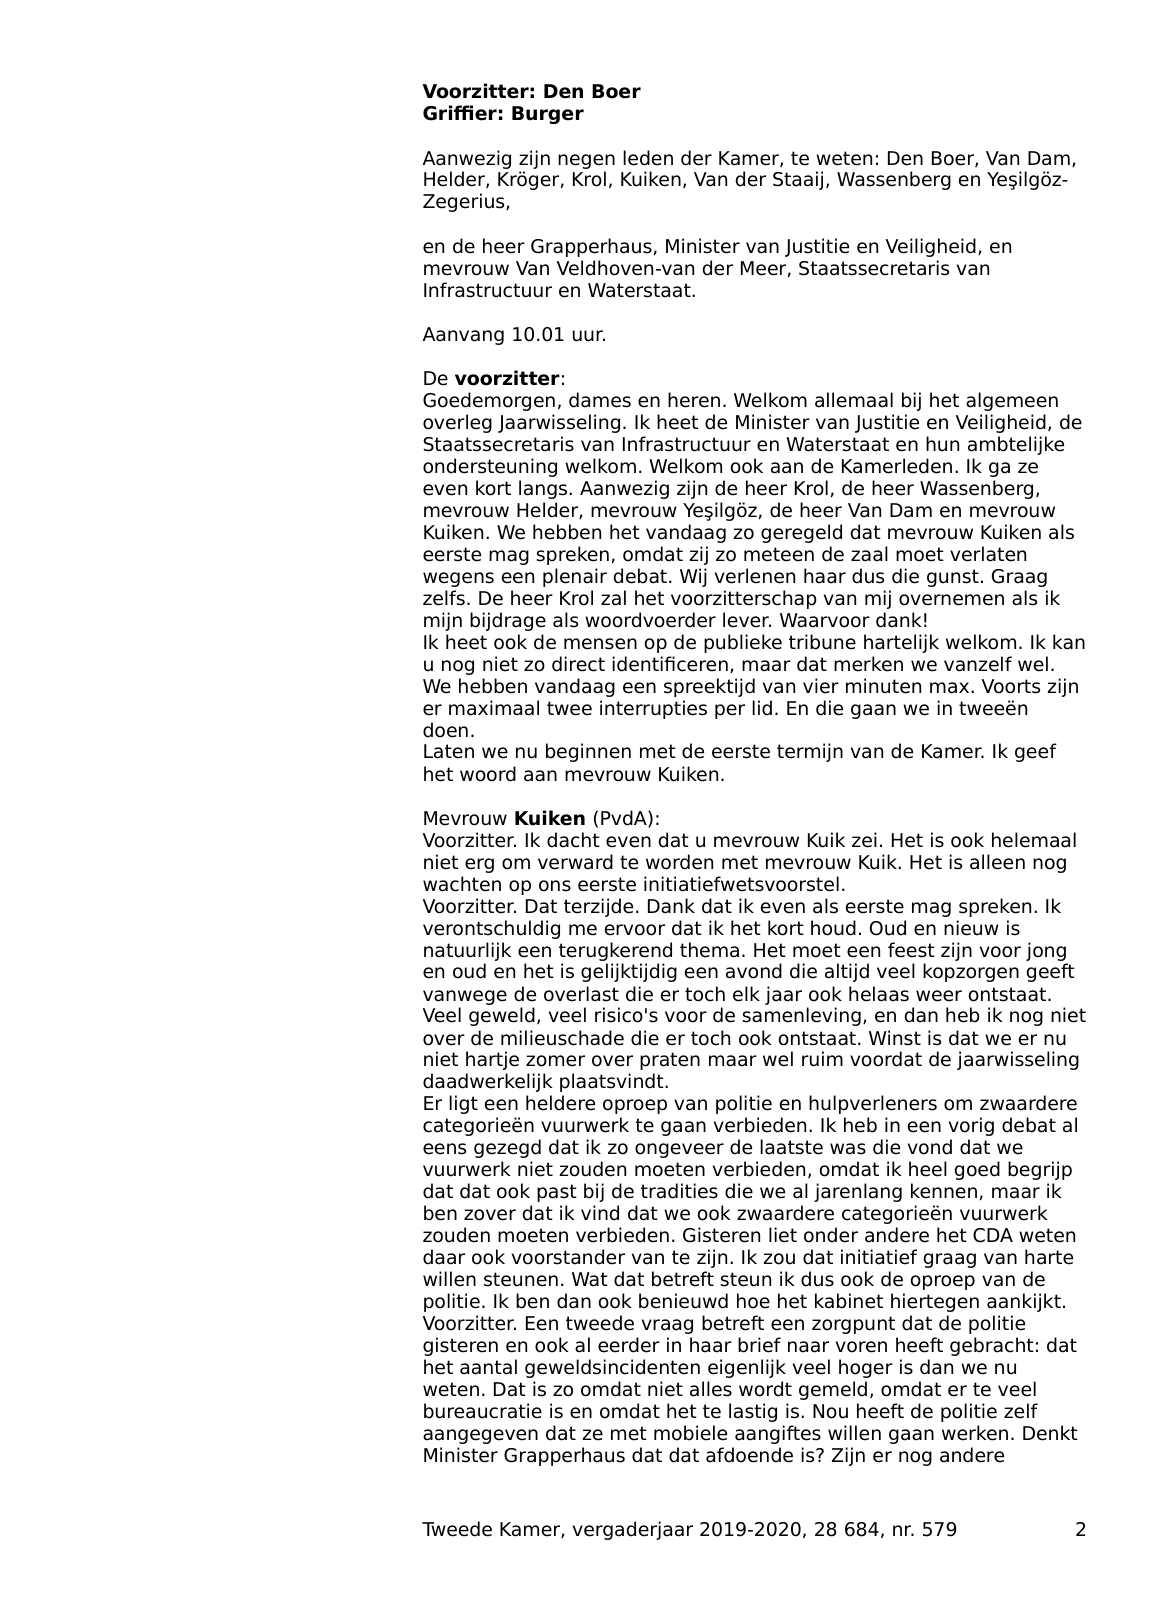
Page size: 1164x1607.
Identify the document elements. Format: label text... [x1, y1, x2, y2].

text Voorzitter: Den Boer [422, 81, 1087, 103]
text Mevrouw Kuiken (PvdA): [422, 808, 1087, 829]
text Goedemorgen, dames en heren. Welkom allemaal bij het algemeen overleg Jaarwisseling. Ik heet de Minister van Justitie en Veiligheid, de Staatssecretaris van Infrastructuur en Waterstaat en hun ambtelijke ondersteuning welkom. Welkom ook aan de Kamerleden. Ik ga ze even kort langs. Aanwezig zijn de heer Krol, de heer Wassenberg, mevrouw Helder, mevrouw Yeşilgöz, de heer Van Dam en mevrouw Kuiken. We hebben het vandaag zo geregeld dat mevrouw Kuiken als eerste mag spreken, omdat zij zo meteen de zaal moet verlaten wegens een plenair debat. Wij verlenen haar dus die gunst. Graag zelfs. De heer Krol zal het voorzitterschap van mij overnemen als ik mijn bijdrage als woordvoerder lever. Waarvoor dank! [422, 390, 1087, 632]
text en de heer Grapperhaus, Minister van Justitie en Veiligheid, en mevrouw Van Veldhoven-van der Meer, Staatssecretaris van Infrastructuur en Waterstaat. [422, 236, 1087, 301]
text Er ligt een heldere oproep van politie en hulpverleners om zwaardere categorieën vuurwerk te gaan verbieden. Ik heb in een vorig debat al eens gezegd dat ik zo ongeveer de laatste was die vond dat we vuurwerk niet zouden moeten verbieden, omdat ik heel goed begrijp dat dat ook past bij de tradities die we al jarenlang kennen, maar ik ben zover dat ik vind dat we ook zwaardere categorieën vuurwerk zouden moeten verbieden. Gisteren liet onder andere het CDA weten daar ook voorstander van te zijn. Ik zou dat initiatief graag van harte willen steunen. Wat dat betreft steun ik dus ook de oproep van de politie. Ik ben dan ook benieuwd hoe het kabinet hiertegen aankijkt. [422, 1093, 1087, 1313]
text Aanwezig zijn negen leden der Kamer, te weten: Den Boer, Van Dam, Helder, Kröger, Krol, Kuiken, Van der Staaij, Wassenberg en Yeşilgöz-Zegerius, [422, 147, 1087, 213]
text Griffier: Burger [422, 103, 1087, 125]
text Aanvang 10.01 uur. [422, 324, 1087, 346]
text Ik heet ook de mensen op de publieke tribune hartelijk welkom. Ik kan u nog niet zo direct identificeren, maar dat merken we vanzelf wel. We hebben vandaag een spreektijd van vier minuten max. Voorts zijn er maximaal twee interrupties per lid. En die gaan we in tweeën doen. [422, 632, 1087, 741]
text De voorzitter: [422, 368, 1087, 390]
text Voorzitter. Ik dacht even dat u mevrouw Kuik zei. Het is ook helemaal niet erg om verward te worden met mevrouw Kuik. Het is alleen nog wachten op ons eerste initiatiefwetsvoorstel. [422, 829, 1087, 896]
text Voorzitter. Dat terzijde. Dank dat ik even als eerste mag spreken. Ik verontschuldig me ervoor dat ik het kort houd. Oud en nieuw is natuurlijk een terugkerend thema. Het moet een feest zijn voor jong en oud en het is gelijktijdig een avond die altijd veel kopzorgen geeft vanwege de overlast die er toch elk jaar ook helaas weer ontstaat. Veel geweld, veel risico's voor de samenleving, en dan heb ik nog niet over de milieuschade die er toch ook ontstaat. Winst is dat we er nu niet hartje zomer over praten maar wel ruim voordat de jaarwisseling daadwerkelijk plaatsvindt. [422, 896, 1087, 1093]
text Voorzitter. Een tweede vraag betreft een zorgpunt dat de politie gisteren en ook al eerder in haar brief naar voren heeft gebracht: dat het aantal geweldsincidenten eigenlijk veel hoger is dan we nu weten. Dat is zo omdat niet alles wordt gemeld, omdat er te veel bureaucratie is en omdat het te lastig is. Nou heeft de politie zelf aangegeven dat ze met mobiele aangiftes willen gaan werken. Denkt Minister Grapperhaus dat dat afdoende is? Zijn er nog andere [422, 1313, 1087, 1467]
text Laten we nu beginnen met de eerste termijn van de Kamer. Ik geef het woord aan mevrouw Kuiken. [422, 741, 1087, 785]
